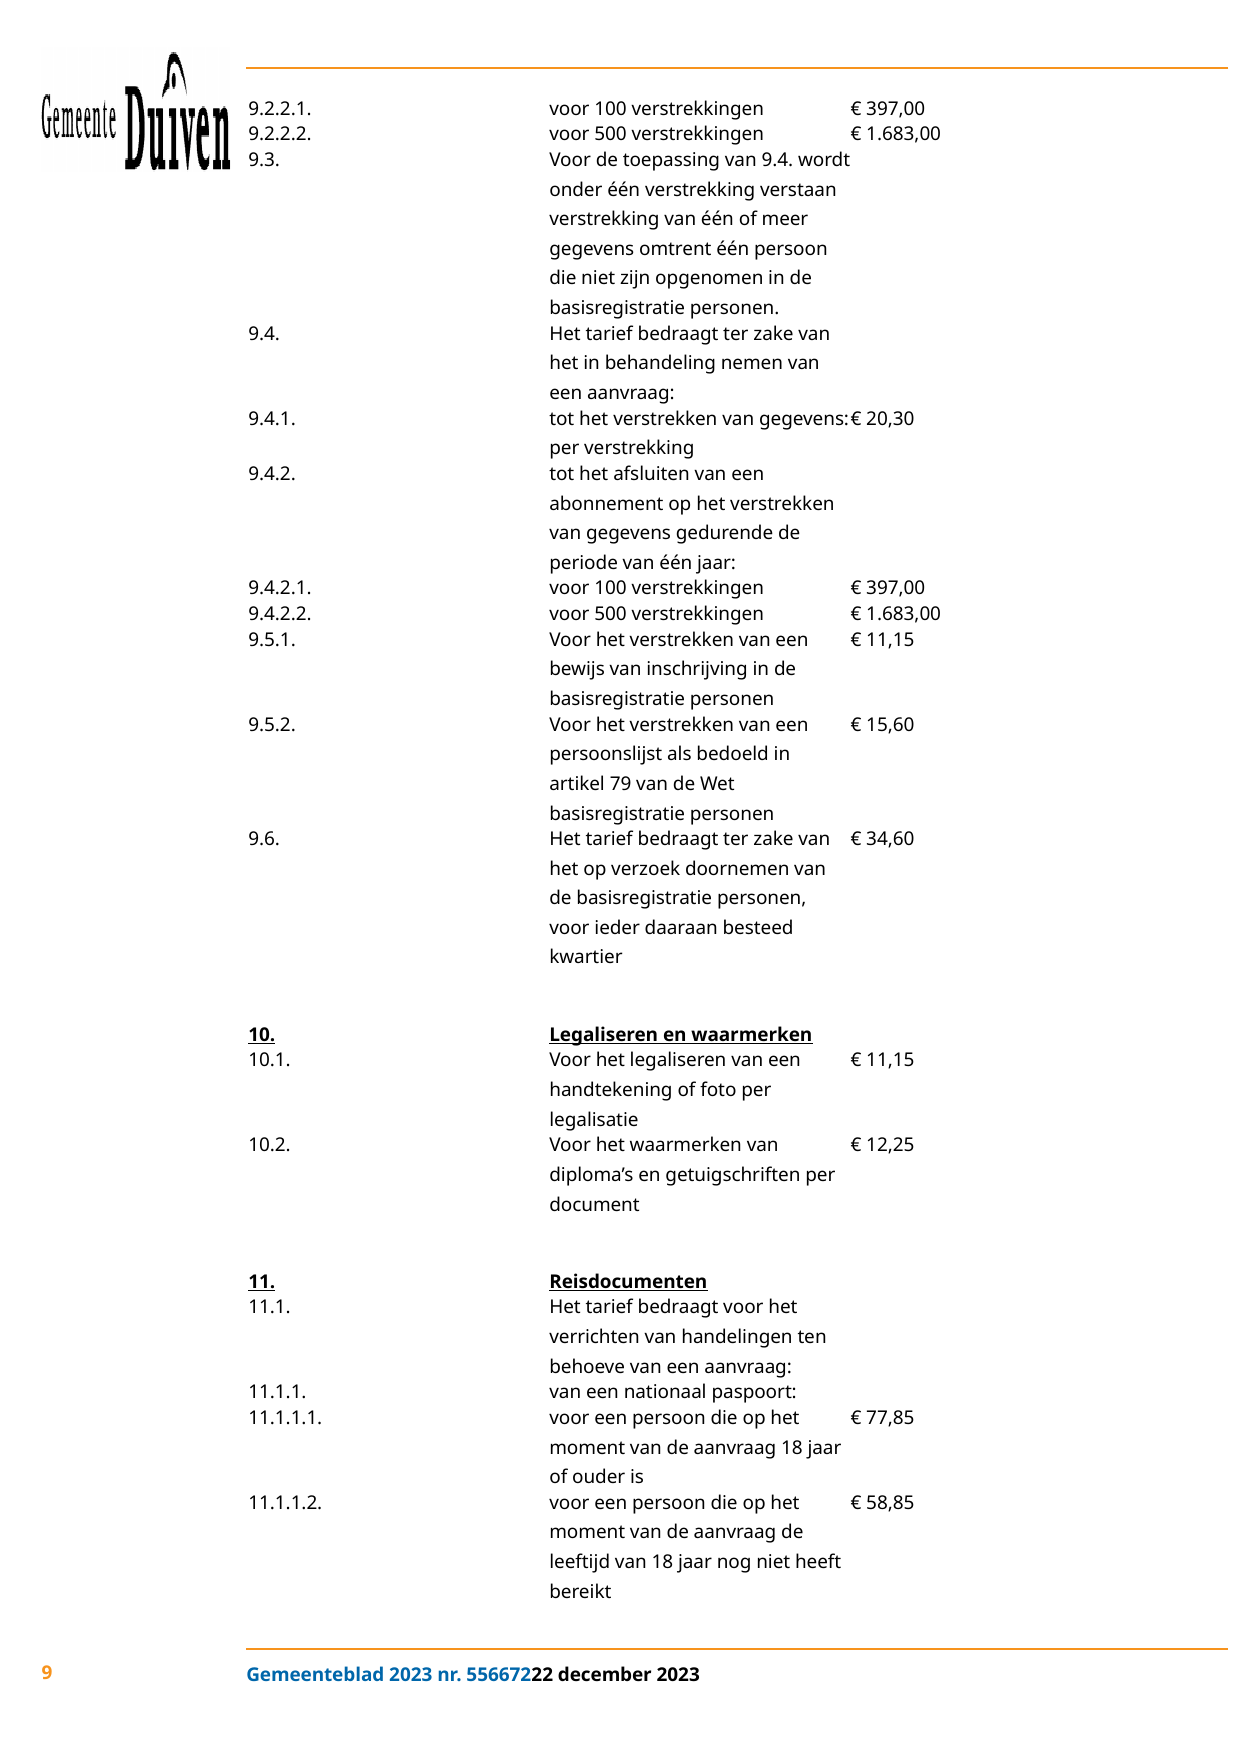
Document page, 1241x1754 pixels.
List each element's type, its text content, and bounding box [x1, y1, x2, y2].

table_cell € 12,25 [850, 1132, 1152, 1216]
table_cell € 77,85 [850, 1404, 1152, 1489]
table_cell 11.1.1. [248, 1379, 549, 1404]
table_cell [850, 970, 1152, 995]
table_cell Voor de toepassing van 9.4. wordt onder één verstrekking verstaan verstrekking van één of meer gegevens omtrent één persoon die niet zijn opgenomen in de basisregistratie personen. [549, 146, 850, 320]
table_cell 9.4.2. [248, 460, 549, 574]
table_cell 9.4.2.1. [248, 575, 549, 600]
table_cell [248, 1216, 549, 1242]
table_cell [549, 1216, 850, 1242]
table_cell [549, 1242, 850, 1268]
table_cell 9.4.2.2. [248, 600, 549, 626]
table_cell 11. [248, 1268, 549, 1294]
table_cell Voor het verstrekken van een persoonslijst als bedoeld in artikel 79 van de Wet basisregistratie personen [549, 711, 850, 825]
table_cell [549, 995, 850, 1021]
table_cell voor 500 verstrekkingen [549, 121, 850, 146]
table_cell 10.1. [248, 1047, 549, 1132]
table_cell voor 100 verstrekkingen [549, 95, 850, 121]
table_cell 9.6. [248, 825, 549, 969]
table_cell Het tarief bedraagt ter zake van het op verzoek doornemen van de basisregistratie personen, voor ieder daaraan besteed kwartier [549, 825, 850, 969]
table_cell [248, 1242, 549, 1268]
table_cell € 397,00 [850, 575, 1152, 600]
table_cell Het tarief bedraagt ter zake van het in behandeling nemen van een aanvraag: [549, 320, 850, 405]
table_cell [850, 1021, 1152, 1047]
table_cell Legaliseren en waarmerken [549, 1021, 850, 1047]
table_cell voor een persoon die op het moment van de aanvraag 18 jaar of ouder is [549, 1404, 850, 1489]
table_cell [248, 995, 549, 1021]
table_cell 10.2. [248, 1132, 549, 1216]
table_cell [850, 320, 1152, 405]
table_cell 9.2.2.2. [248, 121, 549, 146]
table_cell 9.3. [248, 146, 549, 320]
table_cell 10. [248, 1021, 549, 1047]
table_cell 9.2.2.1. [248, 95, 549, 121]
table_cell € 1.683,00 [850, 600, 1152, 626]
table_cell [850, 460, 1152, 574]
table_cell 9.5.1. [248, 626, 549, 711]
table_cell voor 500 verstrekkingen [549, 600, 850, 626]
table_cell tot het afsluiten van een abonnement op het verstrekken van gegevens gedurende de periode van één jaar: [549, 460, 850, 574]
table_cell [850, 995, 1152, 1021]
table_cell € 15,60 [850, 711, 1152, 825]
table_cell [850, 1242, 1152, 1268]
table_cell van een nationaal paspoort: [549, 1379, 850, 1404]
table_cell € 58,85 [850, 1489, 1152, 1604]
table_cell [850, 1379, 1152, 1404]
table_cell € 11,15 [850, 626, 1152, 711]
table_cell [850, 1216, 1152, 1242]
table_cell 9.4.1. [248, 405, 549, 460]
table_cell 9.4. [248, 320, 549, 405]
table_cell [850, 1268, 1152, 1294]
table_cell 9.5.2. [248, 711, 549, 825]
table_cell 11.1.1.2. [248, 1489, 549, 1604]
table_cell 11.1. [248, 1294, 549, 1378]
table_cell € 20,30 [850, 405, 1152, 460]
table_cell € 11,15 [850, 1047, 1152, 1132]
table_cell tot het verstrekken van gegevens: per verstrekking [549, 405, 850, 460]
table_cell 11.1.1.1. [248, 1404, 549, 1489]
picture [41, 47, 231, 172]
table_cell € 397,00 [850, 95, 1152, 121]
table_cell Het tarief bedraagt voor het verrichten van handelingen ten behoeve van een aanvraag: [549, 1294, 850, 1378]
table_cell Voor het waarmerken van diploma’s en getuigschriften per document [549, 1132, 850, 1216]
table_cell voor een persoon die op het moment van de aanvraag de leeftijd van 18 jaar nog niet heeft bereikt [549, 1489, 850, 1604]
table_cell € 34,60 [850, 825, 1152, 969]
table_cell [248, 970, 549, 995]
table_cell € 1.683,00 [850, 121, 1152, 146]
table_cell [549, 970, 850, 995]
table_cell [850, 146, 1152, 320]
table_cell Voor het verstrekken van een bewijs van inschrijving in de basisregistratie personen [549, 626, 850, 711]
table_cell Voor het legaliseren van een handtekening of foto per legalisatie [549, 1047, 850, 1132]
table_cell [850, 1294, 1152, 1378]
table_cell voor 100 verstrekkingen [549, 575, 850, 600]
table_cell Reisdocumenten [549, 1268, 850, 1294]
